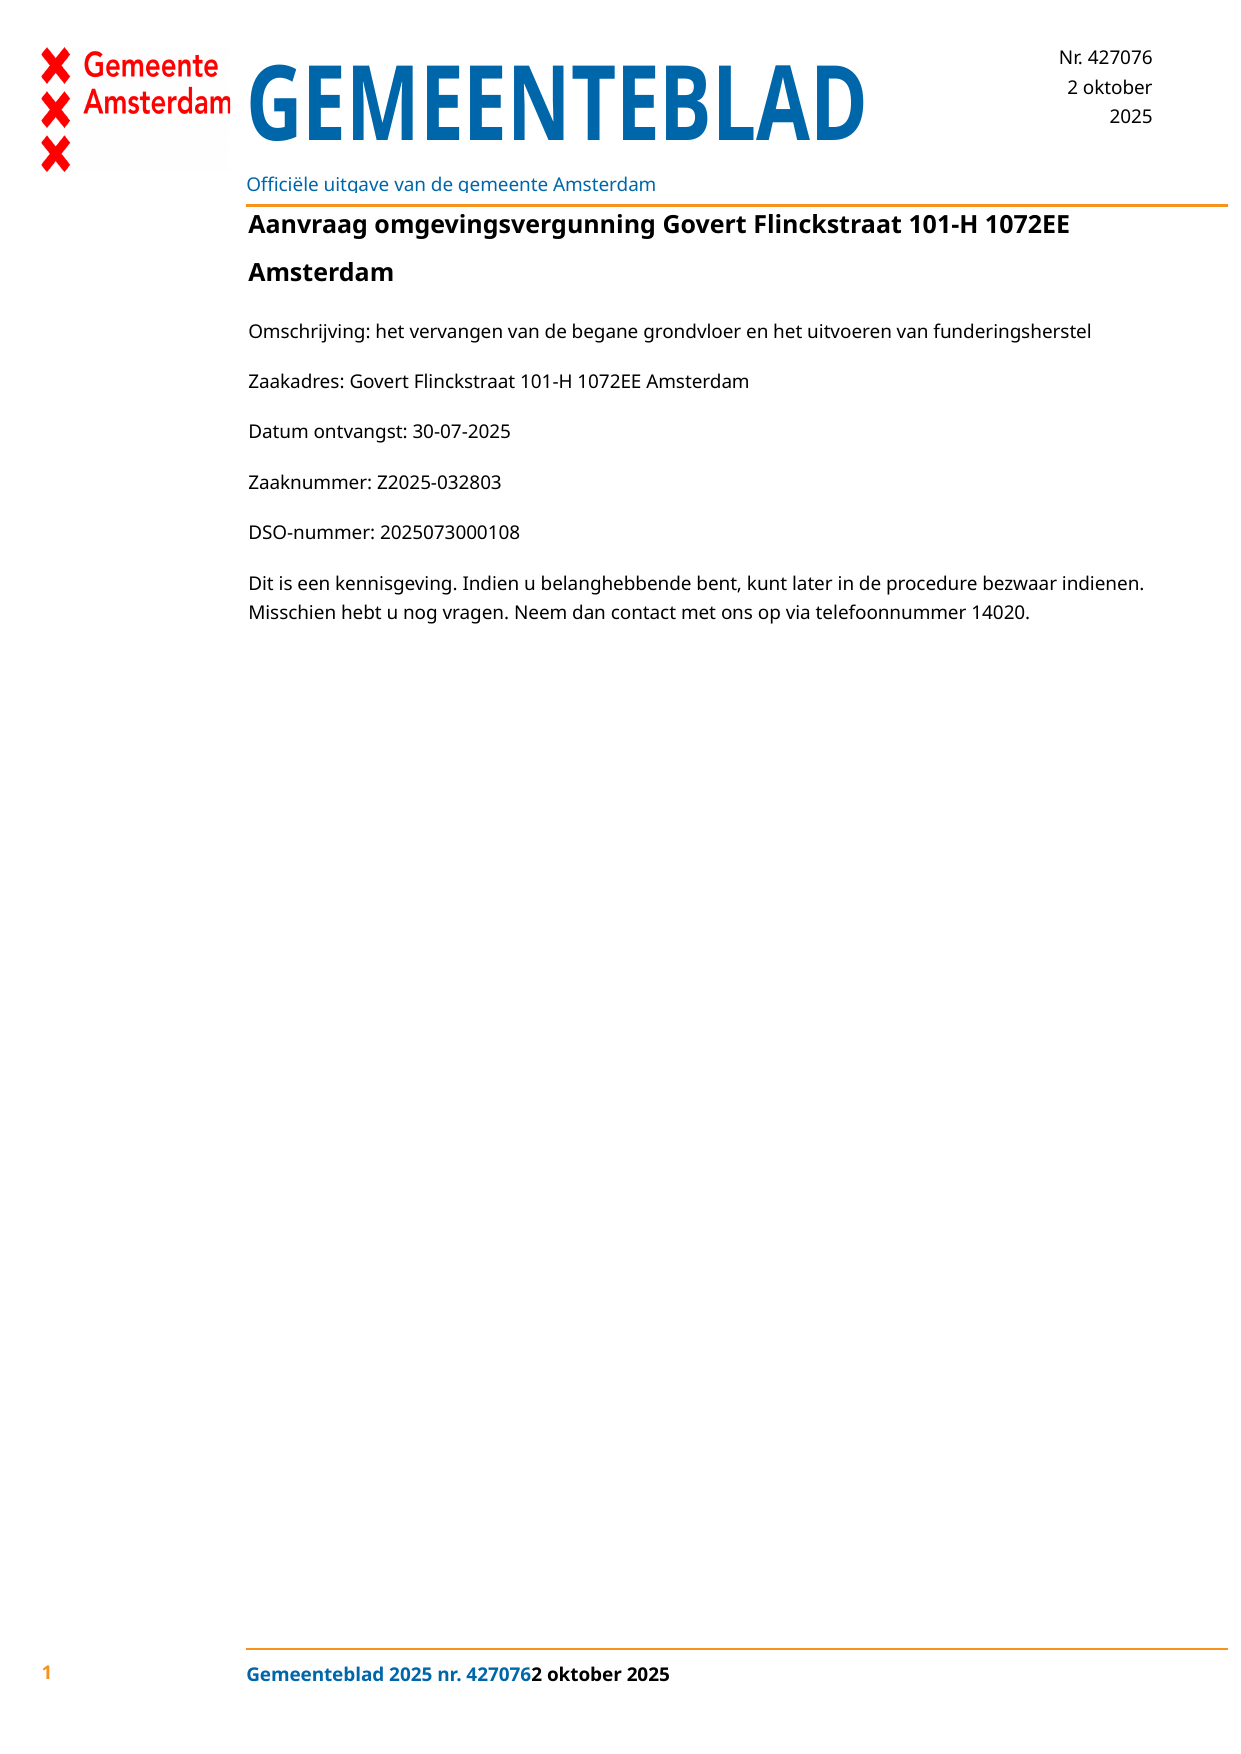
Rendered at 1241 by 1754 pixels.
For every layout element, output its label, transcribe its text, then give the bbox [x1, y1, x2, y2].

text Dit is een kennisgeving. Indien u belanghebbende bent, kunt later in de procedure bezwaar indienen. Misschien hebt u nog vragen. Neem dan contact met ons op via telefoonnummer 14020. [248, 570, 1152, 625]
text Aanvraag omgevingsvergunning Govert Flinckstraat 101-H 1072EE Amsterdam [248, 207, 1152, 288]
text DSO-nummer: 2025073000108 [248, 519, 1152, 545]
text Datum ontvangst: 30-07-2025 [248, 419, 1152, 444]
picture [41, 47, 231, 172]
text Omschrijving: het vervangen van de begane grondvloer en het uitvoeren van funderingsherstel [248, 318, 1152, 344]
text Zaakadres: Govert Flinckstraat 101-H 1072EE Amsterdam [248, 368, 1152, 394]
text Zaaknummer: Z2025-032803 [248, 469, 1152, 495]
